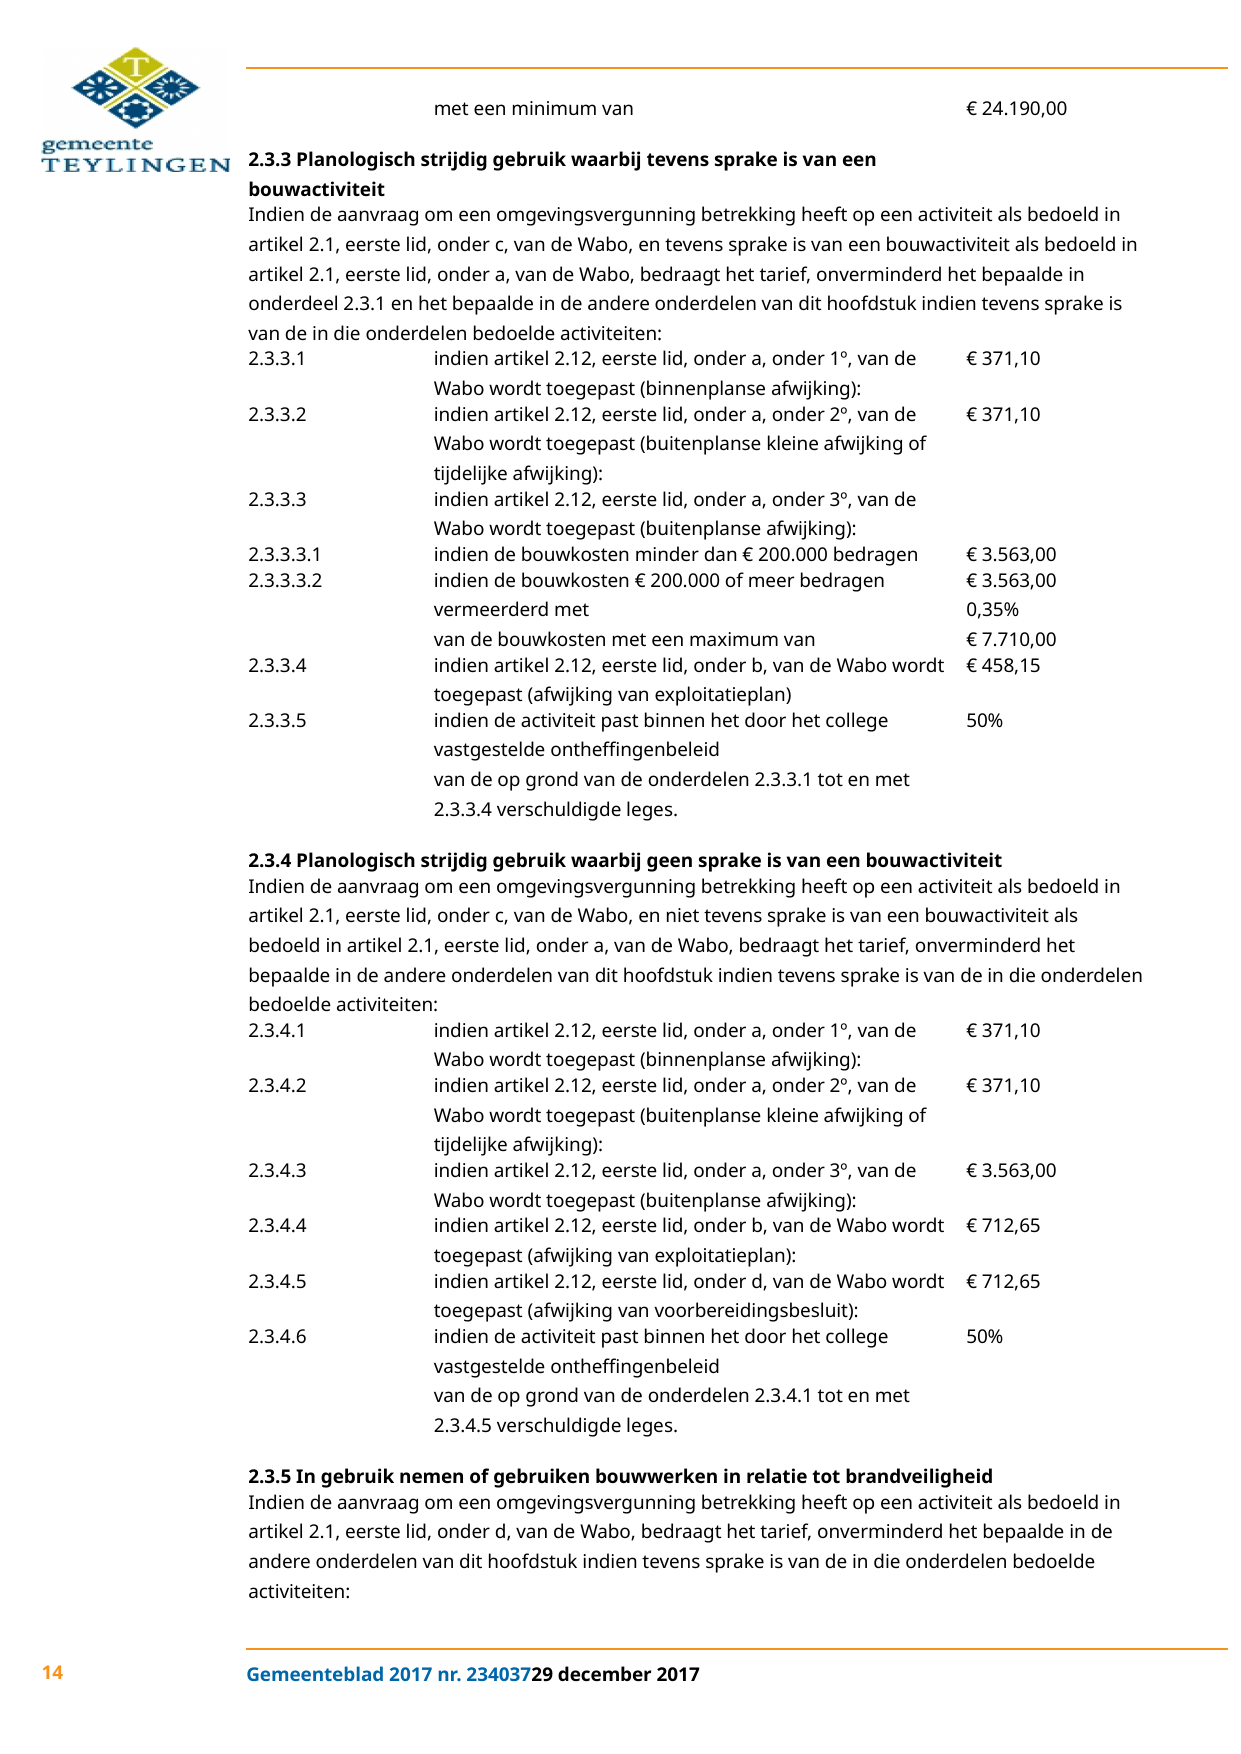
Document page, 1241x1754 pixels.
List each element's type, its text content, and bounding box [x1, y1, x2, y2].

table_cell [434, 1438, 966, 1463]
table_cell € 371,10 [966, 1017, 1152, 1072]
table_cell 2.3.4.6 [248, 1323, 433, 1438]
table_cell indien artikel 2.12, eerste lid, onder a, onder 3º, van de Wabo wordt toegepast (buitenplanse afwijking): [434, 486, 966, 541]
table_cell 2.3.3.5 [248, 707, 433, 822]
table_cell 2.3.5 In gebruik nemen of gebruiken bouwwerken in relatie tot brandveiligheid [248, 1464, 1152, 1489]
table_cell Indien de aanvraag om een omgevingsvergunning betrekking heeft op een activiteit als bedoeld in artikel 2.1, eerste lid, onder c, van de Wabo, en tevens sprake is van een bouwactiviteit als bedoeld in artikel 2.1, eerste lid, onder a, van de Wabo, bedraagt het tarief, onverminderd het bepaalde in onderdeel 2.3.1 en het bepaalde in de andere onderdelen van dit hoofdstuk indien tevens sprake is van de in die onderdelen bedoelde activiteiten: [248, 202, 1152, 346]
table_cell € 712,65 [966, 1268, 1152, 1323]
table_cell € 3.563,00 0,35% € 7.710,00 [966, 567, 1152, 652]
table_cell € 24.190,00 [966, 95, 1152, 121]
table_cell [966, 1438, 1152, 1463]
table_cell 2.3.4.5 [248, 1268, 433, 1323]
table_cell [966, 121, 1152, 146]
table_cell [248, 1438, 433, 1463]
table_cell 50% [966, 1323, 1152, 1438]
table_cell indien artikel 2.12, eerste lid, onder b, van de Wabo wordt toegepast (afwijking van exploitatieplan) [434, 652, 966, 707]
table_cell 2.3.4.2 [248, 1073, 433, 1157]
table_cell indien de bouwkosten € 200.000 of meer bedragen vermeerderd met van de bouwkosten met een maximum van [434, 567, 966, 652]
table_cell indien de activiteit past binnen het door het college vastgestelde ontheffingenbeleid van de op grond van de onderdelen 2.3.3.1 tot en met 2.3.3.4 verschuldigde leges. [434, 707, 966, 822]
table_cell indien artikel 2.12, eerste lid, onder a, onder 1º, van de Wabo wordt toegepast (binnenplanse afwijking): [434, 346, 966, 401]
table_cell Indien de aanvraag om een omgevingsvergunning betrekking heeft op een activiteit als bedoeld in artikel 2.1, eerste lid, onder c, van de Wabo, en niet tevens sprake is van een bouwactiviteit als bedoeld in artikel 2.1, eerste lid, onder a, van de Wabo, bedraagt het tarief, onverminderd het bepaalde in de andere onderdelen van dit hoofdstuk indien tevens sprake is van de in die onderdelen bedoelde activiteiten: [248, 873, 1152, 1017]
table_cell 2.3.3.3 [248, 486, 433, 541]
table_cell 2.3.3.4 [248, 652, 433, 707]
table_cell [434, 822, 966, 847]
table_cell 2.3.4.1 [248, 1017, 433, 1072]
picture [41, 47, 231, 172]
table_cell [248, 822, 433, 847]
table_cell € 458,15 [966, 652, 1152, 707]
table_cell 2.3.3.1 [248, 346, 433, 401]
table_cell 50% [966, 707, 1152, 822]
table_cell [966, 486, 1152, 541]
table_cell indien de bouwkosten minder dan € 200.000 bedragen [434, 541, 966, 567]
table_cell € 3.563,00 [966, 1157, 1152, 1213]
table_cell € 371,10 [966, 1073, 1152, 1157]
table_cell indien artikel 2.12, eerste lid, onder a, onder 2º, van de Wabo wordt toegepast (buitenplanse kleine afwijking of tijdelijke afwijking): [434, 1073, 966, 1157]
table_cell [248, 121, 433, 146]
table_cell indien artikel 2.12, eerste lid, onder b, van de Wabo wordt toegepast (afwijking van exploitatieplan): [434, 1213, 966, 1268]
table_cell indien de activiteit past binnen het door het college vastgestelde ontheffingenbeleid van de op grond van de onderdelen 2.3.4.1 tot en met 2.3.4.5 verschuldigde leges. [434, 1323, 966, 1438]
table_cell 2.3.3 Planologisch strijdig gebruik waarbij tevens sprake is van een bouwactiviteit [248, 146, 966, 202]
table_cell [434, 121, 966, 146]
table_cell indien artikel 2.12, eerste lid, onder d, van de Wabo wordt toegepast (afwijking van voorbereidingsbesluit): [434, 1268, 966, 1323]
table_cell Indien de aanvraag om een omgevingsvergunning betrekking heeft op een activiteit als bedoeld in artikel 2.1, eerste lid, onder d, van de Wabo, bedraagt het tarief, onverminderd het bepaalde in de andere onderdelen van dit hoofdstuk indien tevens sprake is van de in die onderdelen bedoelde activiteiten: [248, 1489, 1152, 1604]
table_cell 2.3.3.2 [248, 401, 433, 486]
table_cell 2.3.4.3 [248, 1157, 433, 1213]
table_cell 2.3.4.4 [248, 1213, 433, 1268]
table_cell indien artikel 2.12, eerste lid, onder a, onder 1º, van de Wabo wordt toegepast (binnenplanse afwijking): [434, 1017, 966, 1072]
table_cell [248, 95, 433, 121]
table_cell € 3.563,00 [966, 541, 1152, 567]
table_cell met een minimum van [434, 95, 966, 121]
table_cell [966, 146, 1152, 202]
table_cell € 712,65 [966, 1213, 1152, 1268]
table_cell € 371,10 [966, 401, 1152, 486]
table_cell 2.3.4 Planologisch strijdig gebruik waarbij geen sprake is van een bouwactiviteit [248, 847, 1152, 873]
table_cell indien artikel 2.12, eerste lid, onder a, onder 3º, van de Wabo wordt toegepast (buitenplanse afwijking): [434, 1157, 966, 1213]
table_cell [966, 822, 1152, 847]
table_cell 2.3.3.3.2 [248, 567, 433, 652]
table_cell € 371,10 [966, 346, 1152, 401]
table_cell indien artikel 2.12, eerste lid, onder a, onder 2º, van de Wabo wordt toegepast (buitenplanse kleine afwijking of tijdelijke afwijking): [434, 401, 966, 486]
table_cell 2.3.3.3.1 [248, 541, 433, 567]
